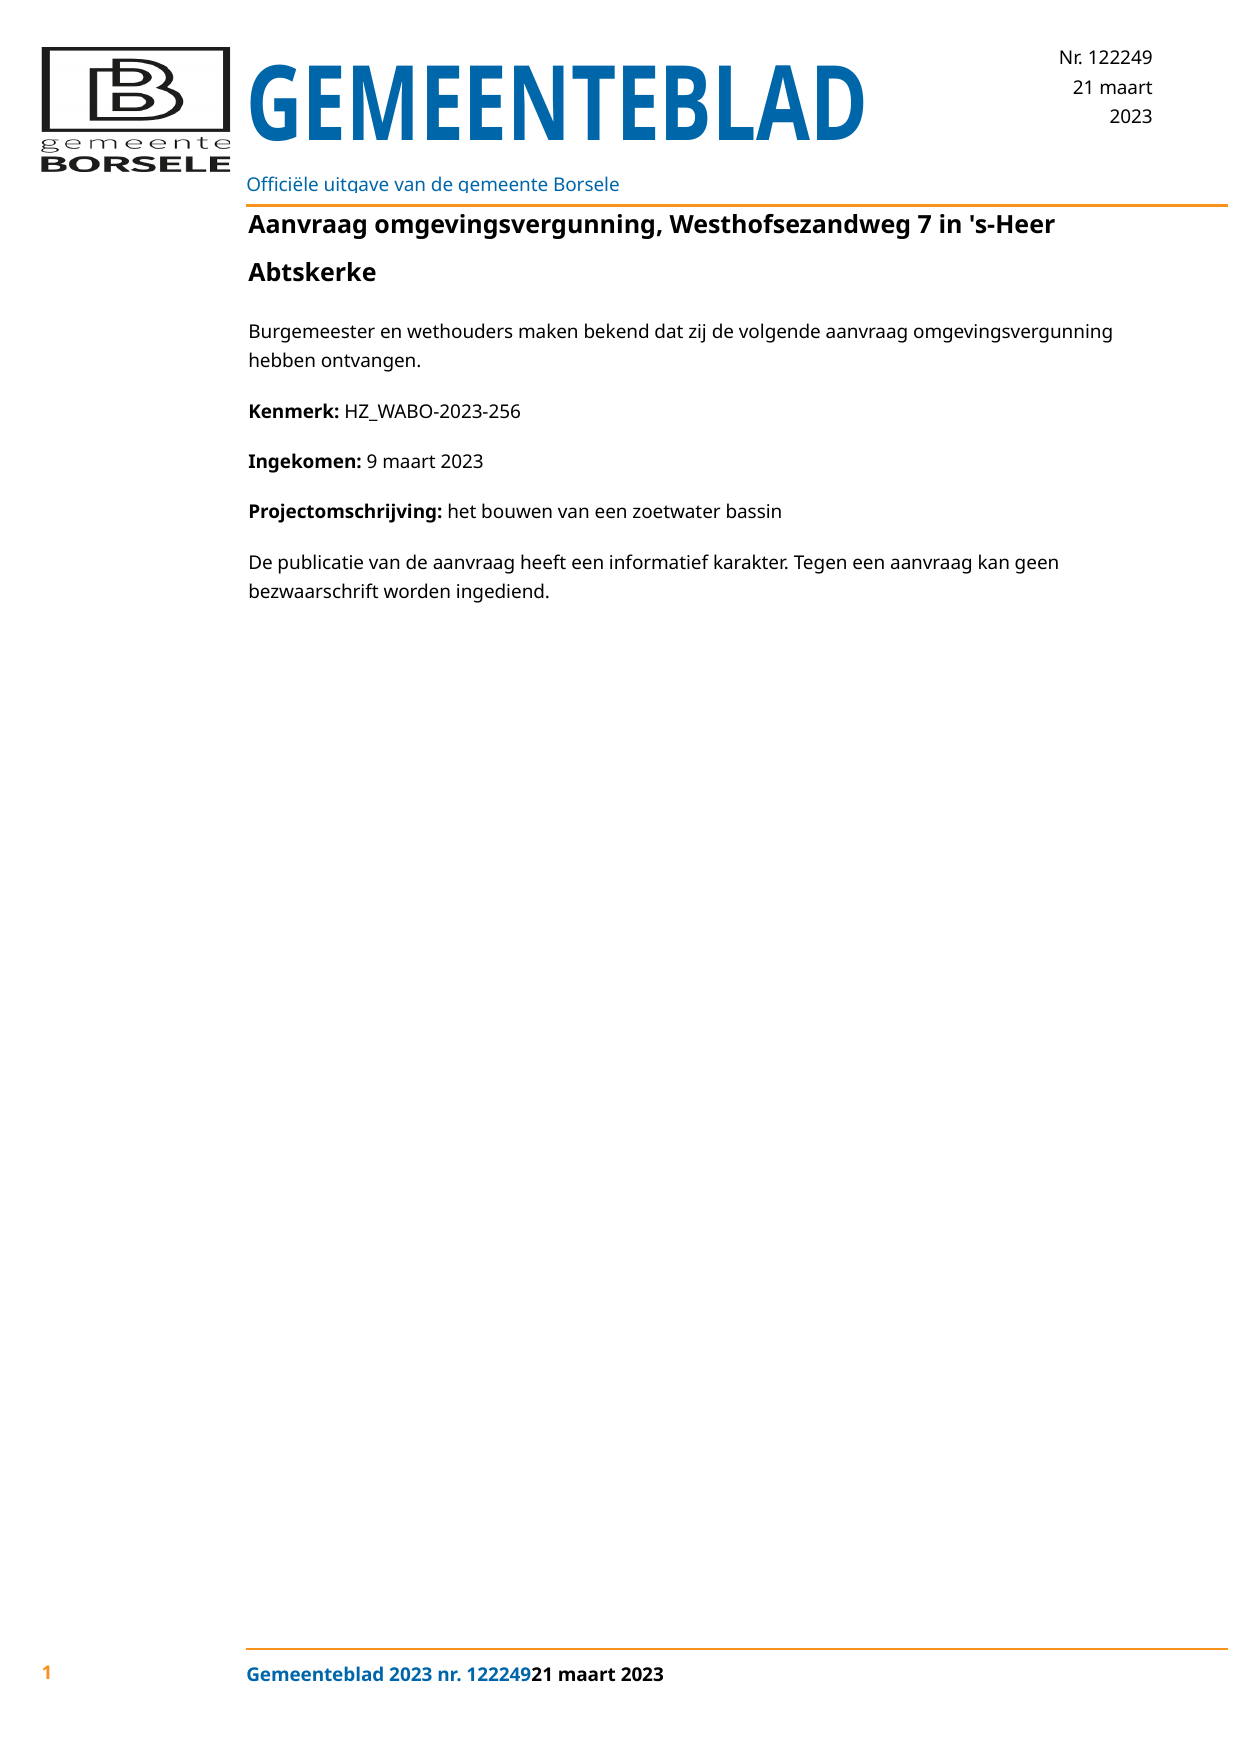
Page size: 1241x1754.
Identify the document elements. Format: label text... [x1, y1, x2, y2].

text Projectomschrijving: het bouwen van een zoetwater bassin [248, 499, 1152, 524]
text Burgemeester en wethouders maken bekend dat zij de volgende aanvraag omgevingsvergunning hebben ontvangen. [248, 318, 1152, 373]
text Kenmerk: HZ_WABO-2023-256 [248, 398, 1152, 424]
text Ingekomen: 9 maart 2023 [248, 448, 1152, 474]
picture [41, 47, 231, 172]
text De publicatie van de aanvraag heeft een informatief karakter. Tegen een aanvraag kan geen bezwaarschrift worden ingediend. [248, 549, 1152, 604]
text Aanvraag omgevingsvergunning, Westhofsezandweg 7 in 's-Heer Abtskerke [248, 207, 1152, 288]
